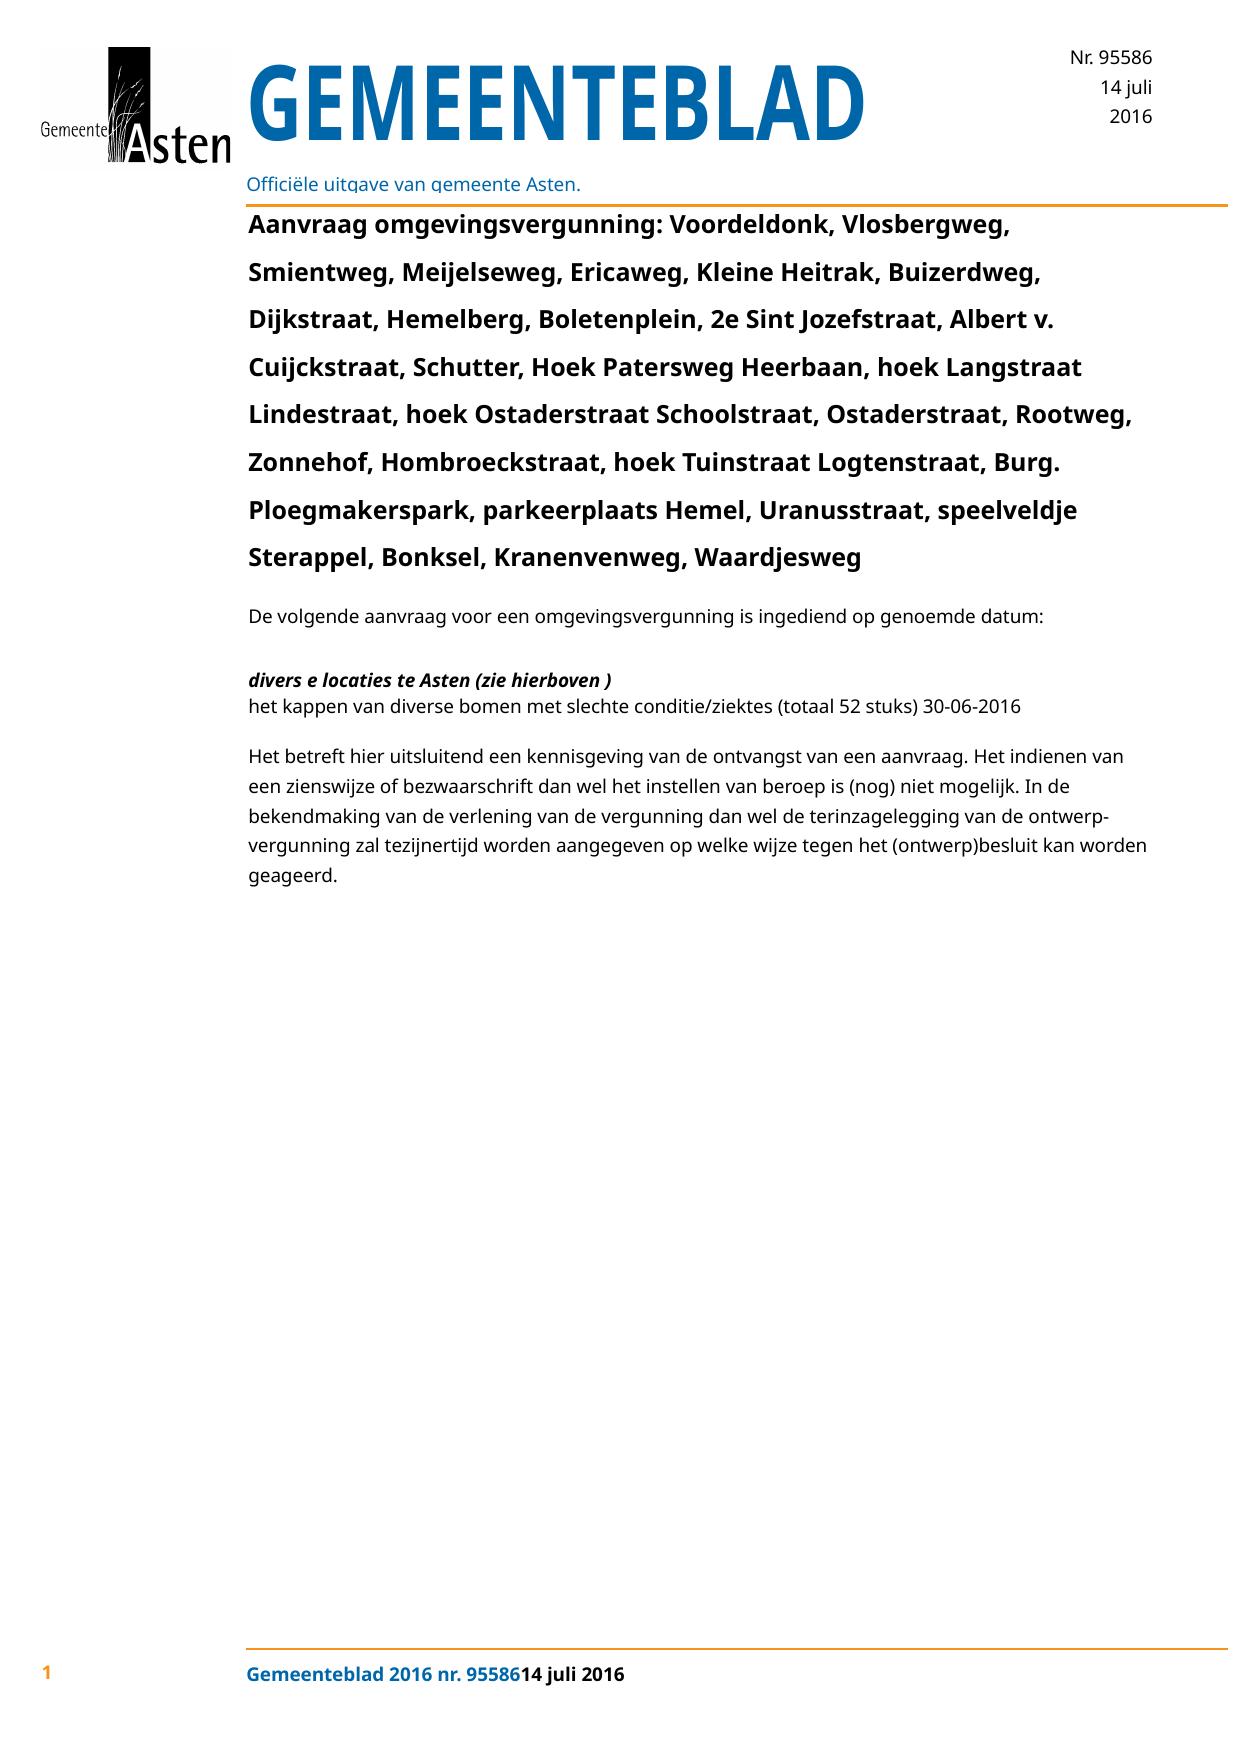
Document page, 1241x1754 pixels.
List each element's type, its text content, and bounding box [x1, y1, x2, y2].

picture [41, 47, 231, 172]
text divers e locaties te Asten (zie hierboven ) [248, 667, 1152, 693]
text Het betreft hier uitsluitend een kennisgeving van de ontvangst van een aanvraag. Het indienen van een zienswijze of bezwaarschrift dan wel het instellen van beroep is (nog) niet mogelijk. In de bekendmaking van de verlening van de vergunning dan wel de terinzagelegging van de ontwerp-vergunning zal tezijnertijd worden aangegeven op welke wijze tegen het (ontwerp)besluit kan worden geageerd. [248, 744, 1152, 888]
text het kappen van diverse bomen met slechte conditie/ziektes (totaal 52 stuks) 30-06-2016 [248, 693, 1152, 719]
text Aanvraag omgevingsvergunning: Voordeldonk, Vlosbergweg, Smientweg, Meijelseweg, Ericaweg, Kleine Heitrak, Buizerdweg, Dijkstraat, Hemelberg, Boletenplein, 2e Sint Jozefstraat, Albert v. Cuijckstraat, Schutter, Hoek Patersweg Heerbaan, hoek Langstraat Lindestraat, hoek Ostaderstraat Schoolstraat, Ostaderstraat, Rootweg, Zonnehof, Hombroeckstraat, hoek Tuinstraat Logtenstraat, Burg. Ploegmakerspark, parkeerplaats Hemel, Uranusstraat, speelveldje Sterappel, Bonksel, Kranenvenweg, Waardjesweg [248, 207, 1152, 574]
text De volgende aanvraag voor een omgevingsvergunning is ingediend op genoemde datum: [248, 603, 1152, 629]
